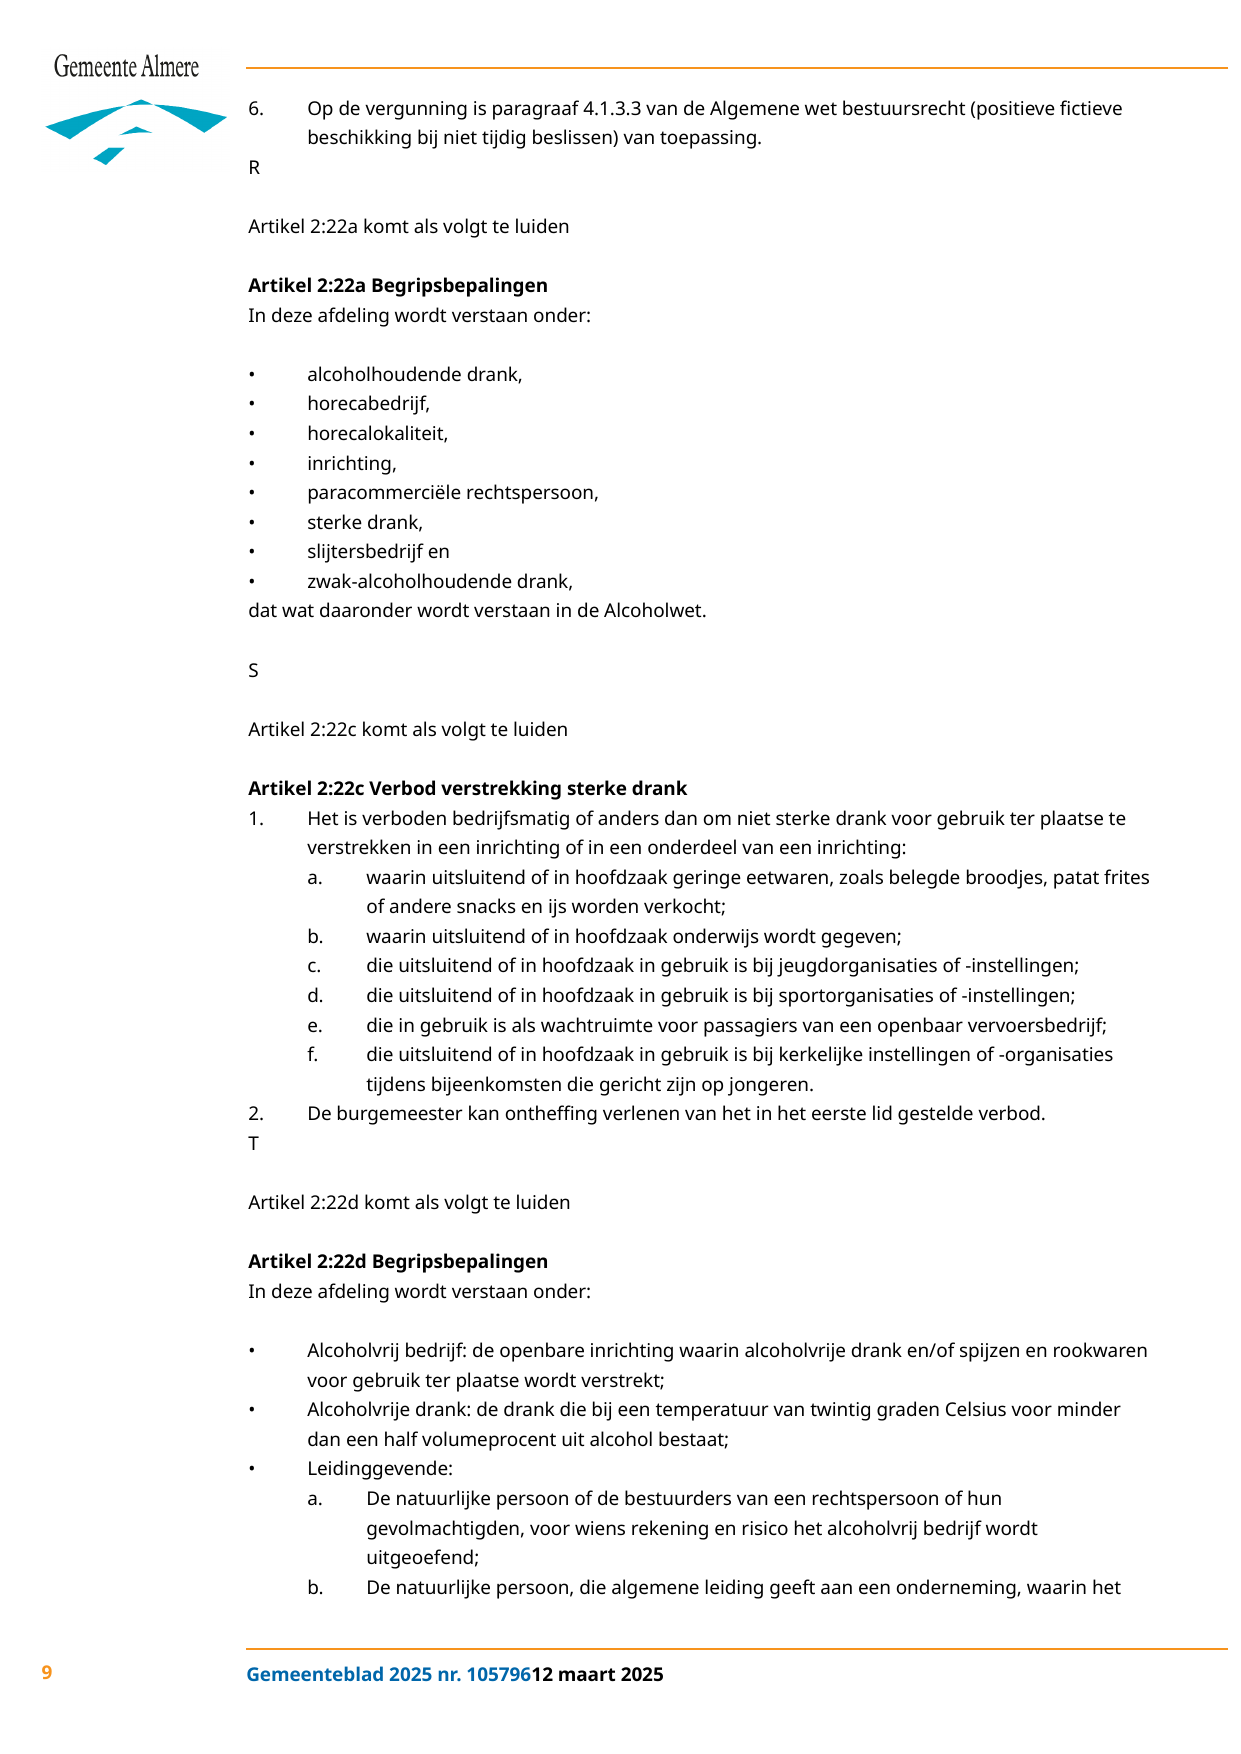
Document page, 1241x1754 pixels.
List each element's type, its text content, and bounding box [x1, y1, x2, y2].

list sterke drank, [248, 509, 1152, 535]
list Op de vergunning is paragraaf 4.1.3.3 van de Algemene wet bestuursrecht (positieve fictieve beschikking bij niet tijdig beslissen) van toepassing. [248, 95, 1152, 150]
text T [248, 1130, 1152, 1156]
text Artikel 2:22c komt als volgt te luiden [248, 716, 1152, 742]
list slijtersbedrijf en [248, 538, 1152, 564]
list Alcoholvrij bedrijf: de openbare inrichting waarin alcoholvrije drank en/of spijzen en rookwaren voor gebruik ter plaatse wordt verstrekt; [248, 1337, 1152, 1393]
list die uitsluitend of in hoofdzaak in gebruik is bij kerkelijke instellingen of -organisaties tijdens bijeenkomsten die gericht zijn op jongeren. [307, 1041, 1152, 1097]
text In deze afdeling wordt verstaan onder: [248, 302, 1152, 328]
list die uitsluitend of in hoofdzaak in gebruik is bij sportorganisaties of -instellingen; [307, 982, 1152, 1008]
list horecalokaliteit, [248, 420, 1152, 446]
text Artikel 2:22a komt als volgt te luiden [248, 213, 1152, 239]
text S [248, 657, 1152, 683]
list waarin uitsluitend of in hoofdzaak onderwijs wordt gegeven; [307, 923, 1152, 949]
list alcoholhoudende drank, [248, 361, 1152, 387]
text R [248, 154, 1152, 180]
list De burgemeester kan ontheffing verlenen van het in het eerste lid gestelde verbod. [248, 1101, 1152, 1126]
text Artikel 2:22d komt als volgt te luiden [248, 1189, 1152, 1215]
list waarin uitsluitend of in hoofdzaak geringe eetwaren, zoals belegde broodjes, patat frites of andere snacks en ijs worden verkocht; [307, 864, 1152, 919]
list Alcoholvrije drank: de drank die bij een temperatuur van twintig graden Celsius voor minder dan een half volumeprocent uit alcohol bestaat; [248, 1396, 1152, 1452]
list horecabedrijf, [248, 391, 1152, 416]
picture [41, 47, 231, 172]
text Artikel 2:22d Begripsbepalingen [248, 1248, 1152, 1274]
text Artikel 2:22c Verbod verstrekking sterke drank [248, 775, 1152, 801]
list De natuurlijke persoon, die algemene leiding geeft aan een onderneming, waarin het [307, 1574, 1152, 1600]
text In deze afdeling wordt verstaan onder: [248, 1278, 1152, 1304]
list Het is verboden bedrijfsmatig of anders dan om niet sterke drank voor gebruik ter plaatse te verstrekken in een inrichting of in een onderdeel van een inrichting: [248, 805, 1152, 860]
list inrichting, [248, 450, 1152, 476]
list paracommerciële rechtspersoon, [248, 479, 1152, 505]
list Leidinggevende: [248, 1456, 1152, 1481]
list die in gebruik is als wachtruimte voor passagiers van een openbaar vervoersbedrijf; [307, 1012, 1152, 1038]
text Artikel 2:22a Begripsbepalingen [248, 272, 1152, 298]
text dat wat daaronder wordt verstaan in de Alcoholwet. [248, 598, 1152, 623]
list De natuurlijke persoon of de bestuurders van een rechtspersoon of hun gevolmachtigden, voor wiens rekening en risico het alcoholvrij bedrijf wordt uitgeoefend; [307, 1485, 1152, 1570]
list die uitsluitend of in hoofdzaak in gebruik is bij jeugdorganisaties of -instellingen; [307, 953, 1152, 978]
list zwak-alcoholhoudende drank, [248, 568, 1152, 594]
